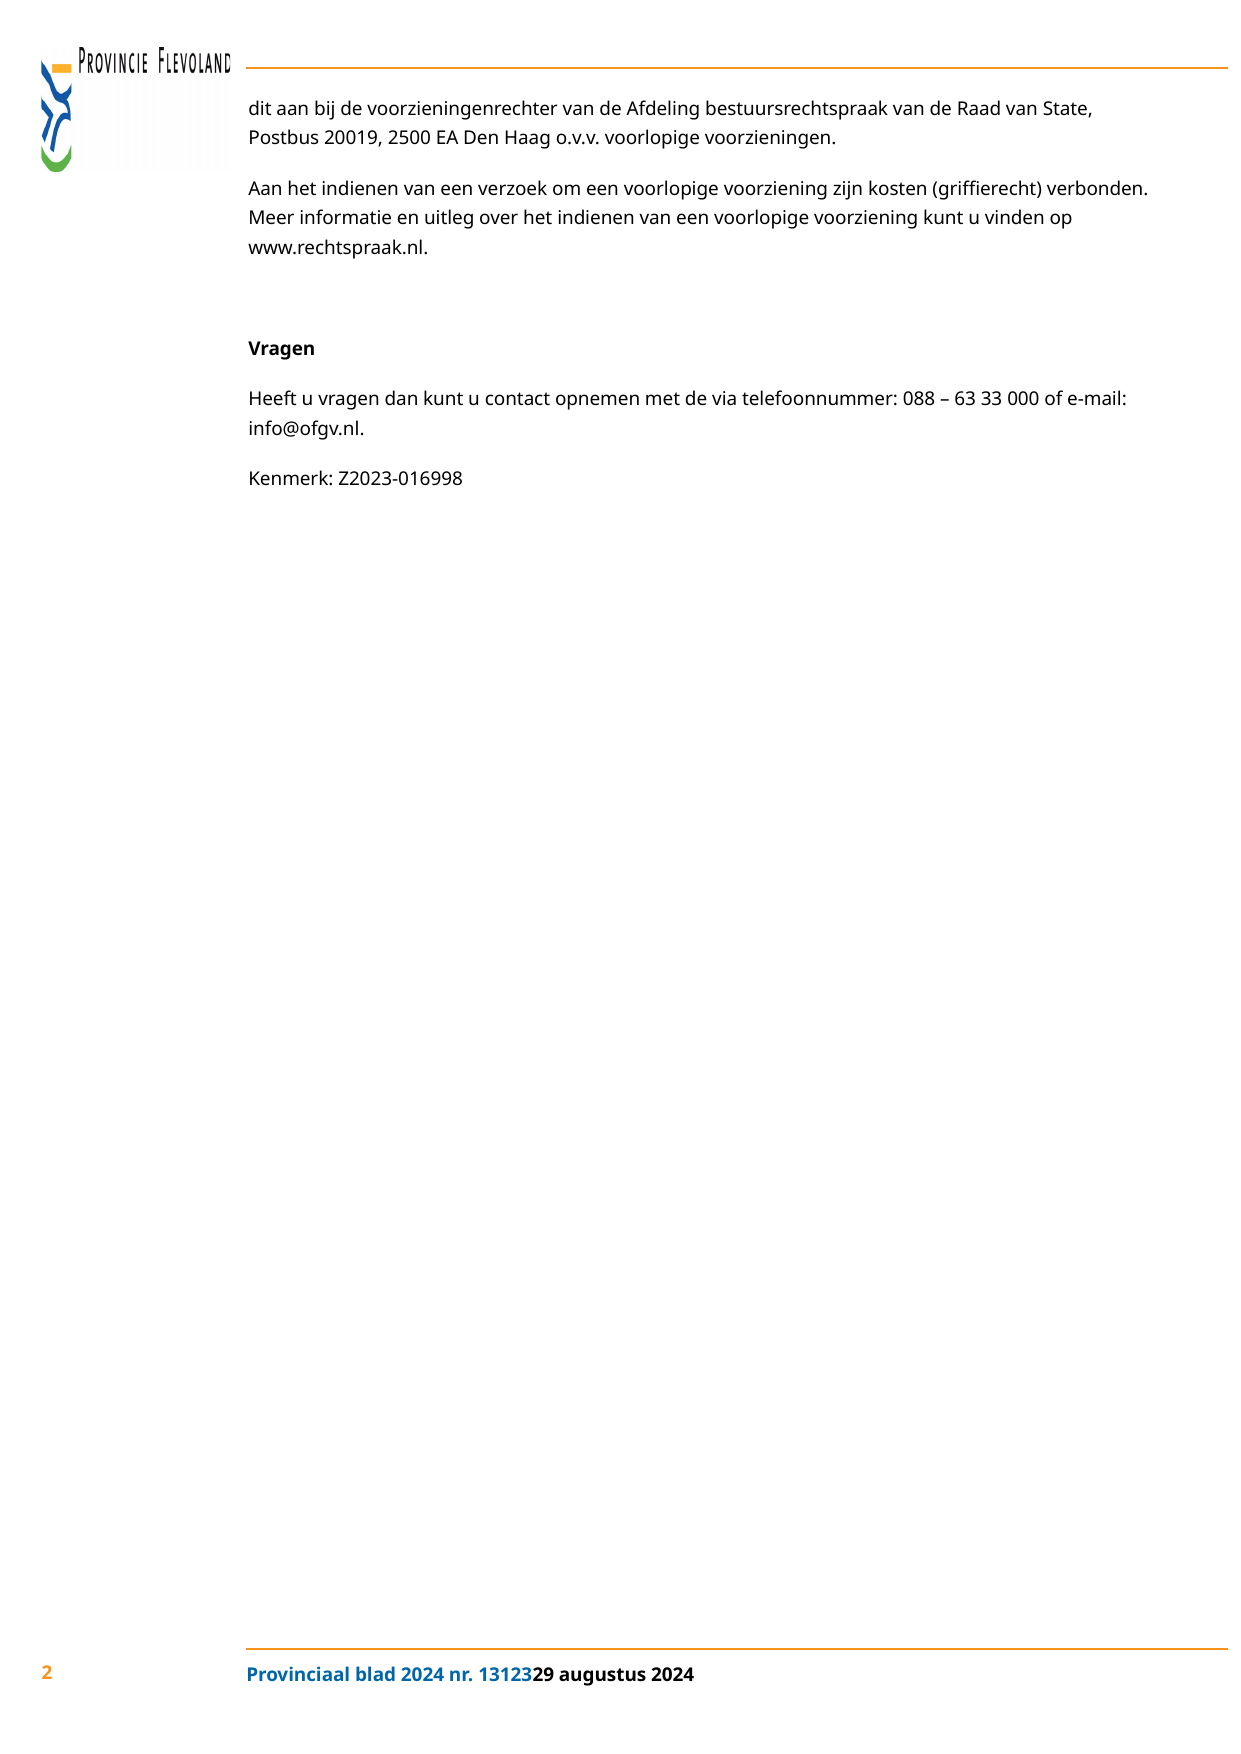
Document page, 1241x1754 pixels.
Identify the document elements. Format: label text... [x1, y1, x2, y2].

text Vragen [248, 335, 1152, 361]
text Heeft u vragen dan kunt u contact opnemen met de via telefoonnummer: 088 – 63 33 000 of e-mail: info@ofgv.nl. [248, 385, 1152, 441]
text Aan het indienen van een verzoek om een voorlopige voorziening zijn kosten (griffierecht) verbonden. Meer informatie en uitleg over het indienen van een voorlopige voorziening kunt u vinden op www.rechtspraak.nl. [248, 175, 1152, 260]
picture [41, 47, 231, 172]
text dit aan bij de voorzieningenrechter van de Afdeling bestuursrechtspraak van de Raad van State, Postbus 20019, 2500 EA Den Haag o.v.v. voorlopige voorzieningen. [248, 95, 1152, 150]
text Kenmerk: Z2023-016998 [248, 465, 1152, 491]
